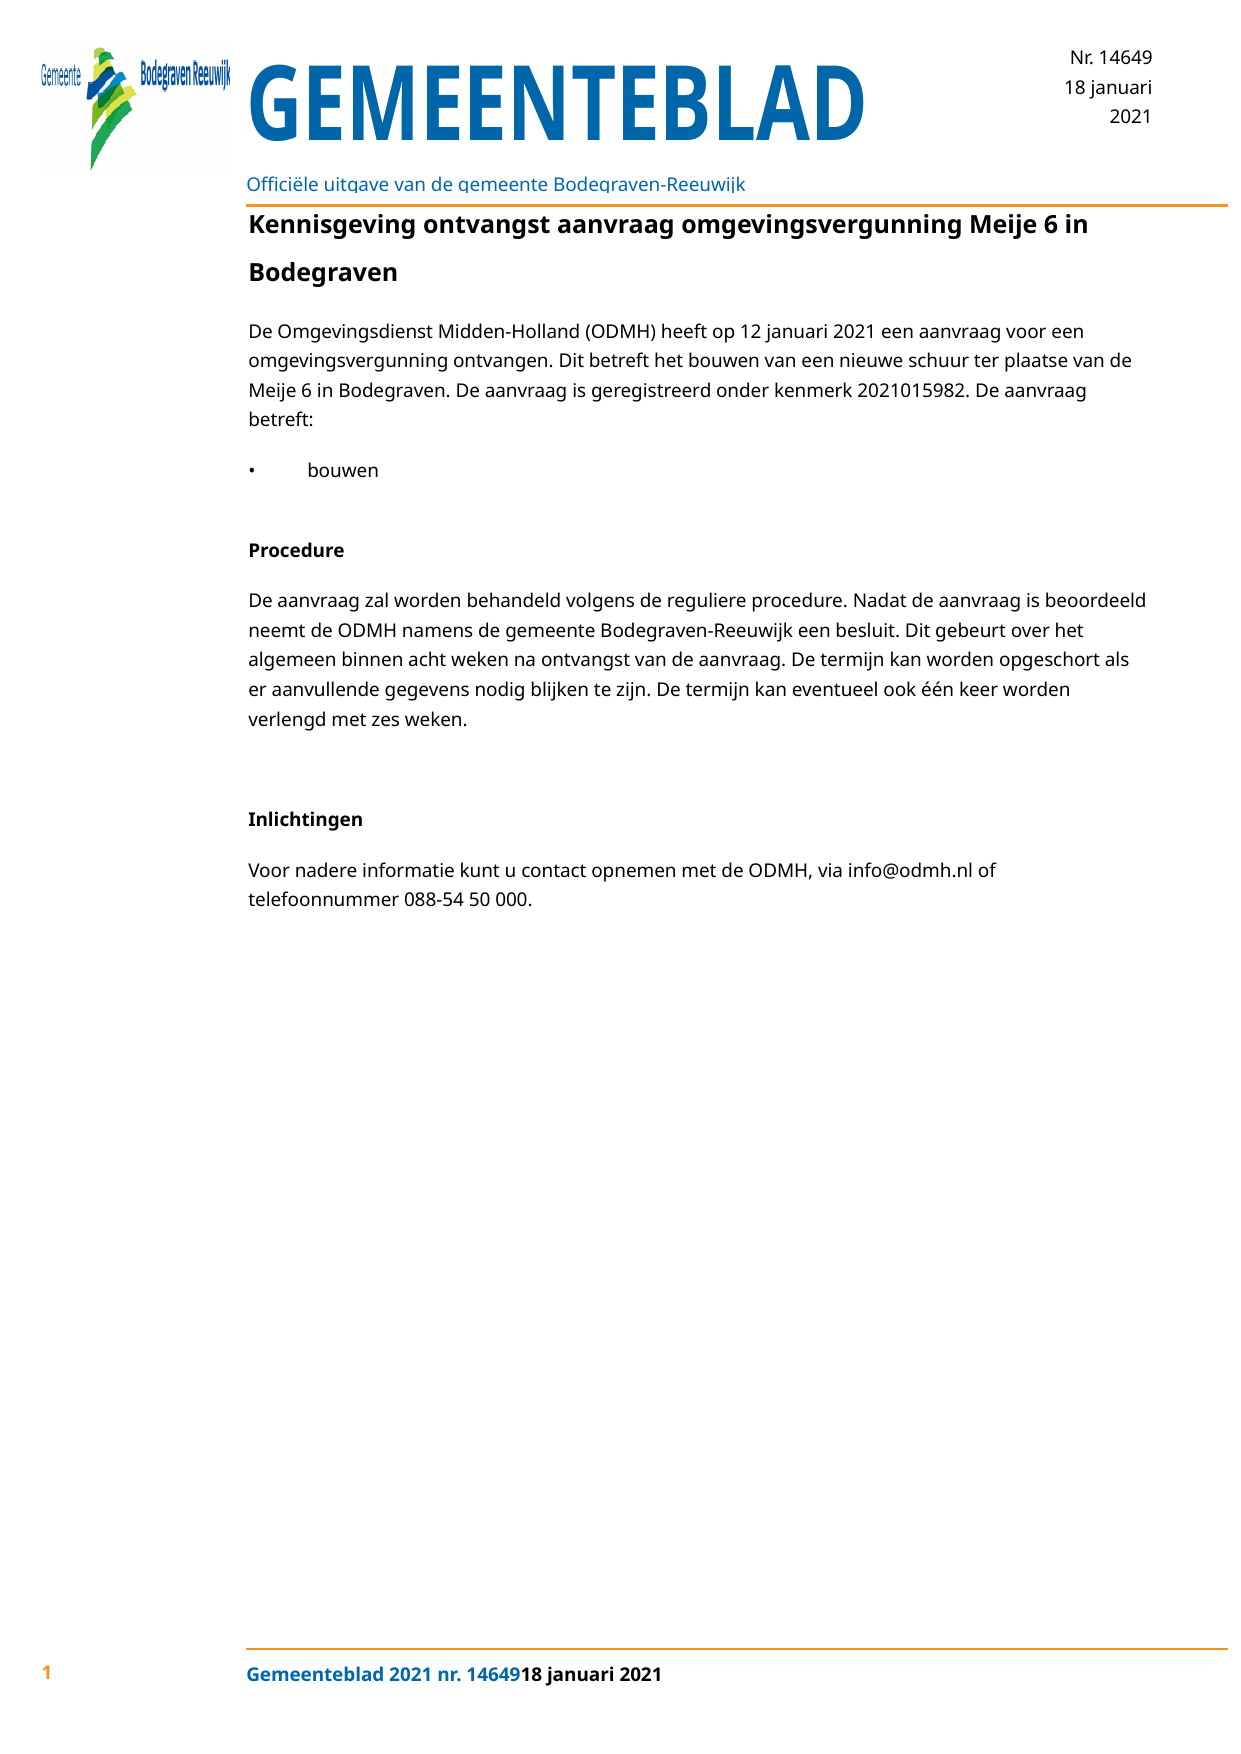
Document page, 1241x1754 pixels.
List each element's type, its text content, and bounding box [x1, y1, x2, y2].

list bouwen [248, 457, 1152, 483]
text Inlichtingen [248, 807, 1152, 832]
text De aanvraag zal worden behandeld volgens de reguliere procedure. Nadat de aanvraag is beoordeeld neemt de ODMH namens de gemeente Bodegraven-Reeuwijk een besluit. Dit gebeurt over het algemeen binnen acht weken na ontvangst van de aanvraag. De termijn kan worden opgeschort als er aanvullende gegevens nodig blijken te zijn. De termijn kan eventueel ook één keer worden verlengd met zes weken. [248, 587, 1152, 732]
picture [41, 47, 231, 172]
text Kennisgeving ontvangst aanvraag omgevingsvergunning Meije 6 in Bodegraven [248, 207, 1152, 288]
text Voor nadere informatie kunt u contact opnemen met de ODMH, via info@odmh.nl of telefoonnummer 088-54 50 000. [248, 857, 1152, 912]
text Procedure [248, 537, 1152, 563]
text De Omgevingsdienst Midden-Holland (ODMH) heeft op 12 januari 2021 een aanvraag voor een omgevingsvergunning ontvangen. Dit betreft het bouwen van een nieuwe schuur ter plaatse van de Meije 6 in Bodegraven. De aanvraag is geregistreerd onder kenmerk 2021015982. De aanvraag betreft: [248, 318, 1152, 432]
